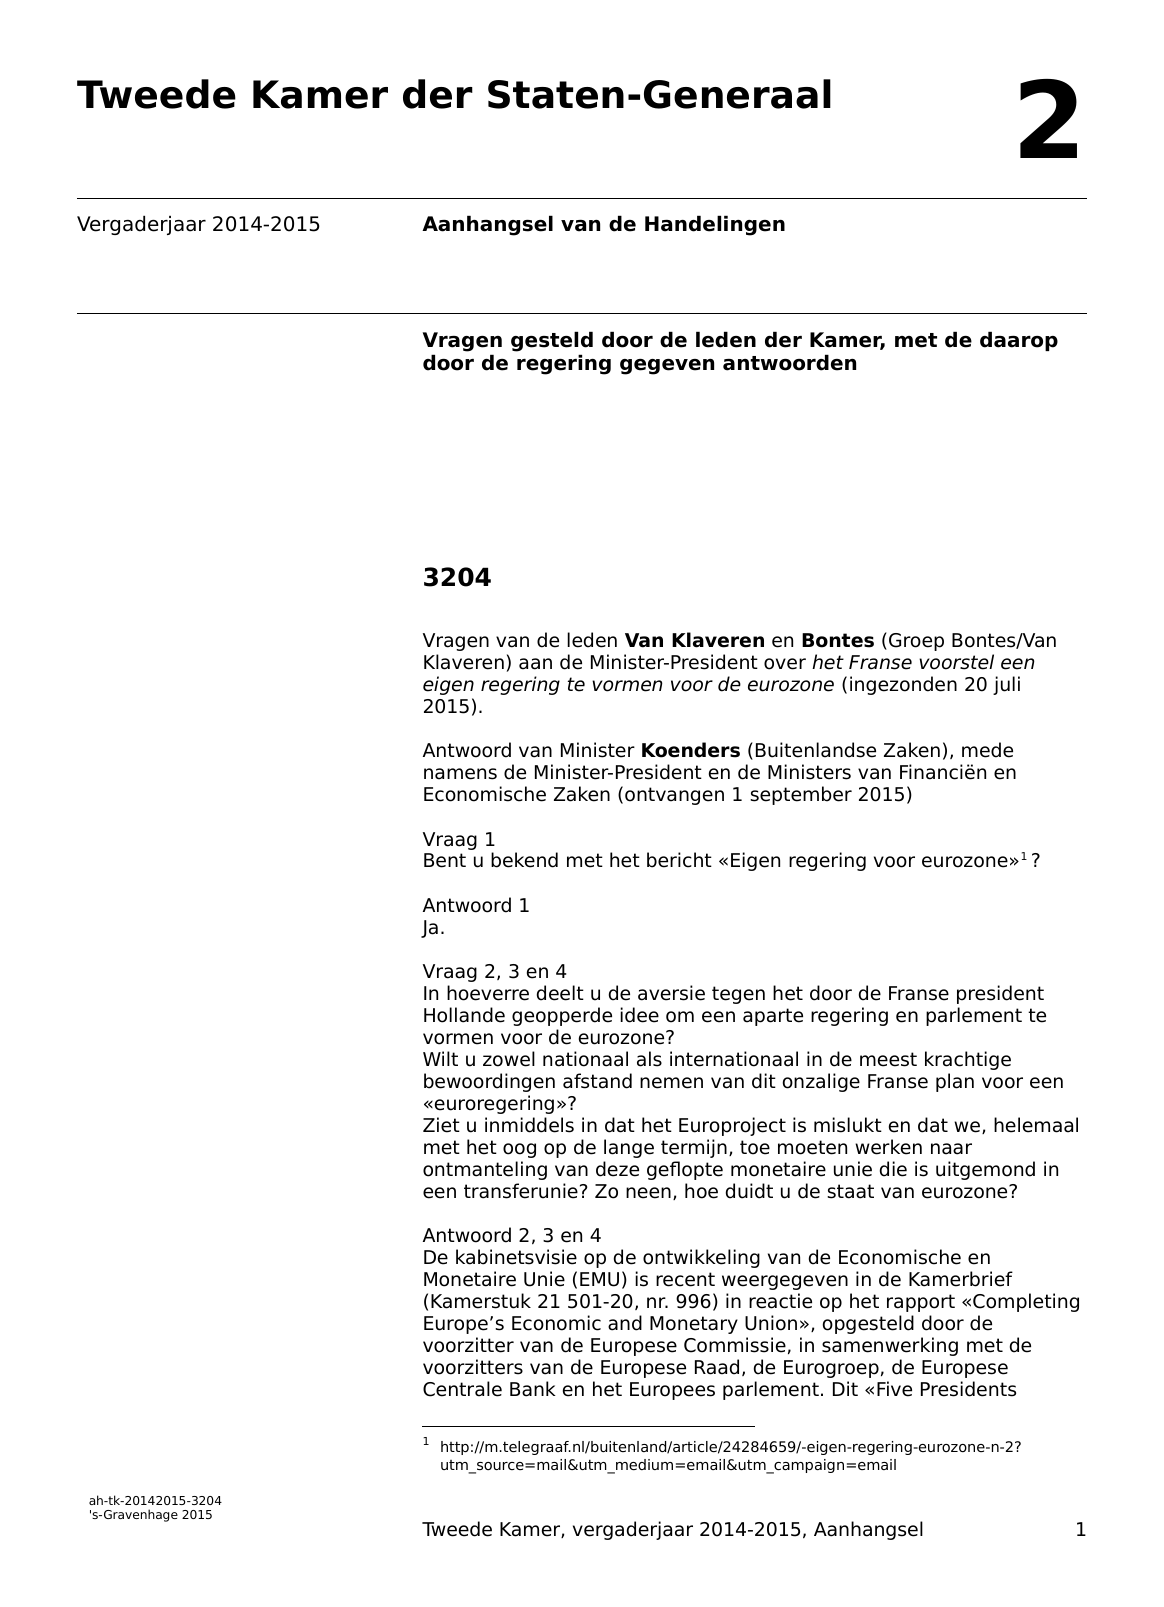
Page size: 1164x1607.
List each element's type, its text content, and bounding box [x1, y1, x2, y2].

text Vraag 2, 3 en 4 [422, 961, 1087, 983]
table_header 2 [886, 59, 1087, 198]
text ah-tk-20142015-3204 [88, 1494, 323, 1508]
table_header Tweede Kamer der Staten-Generaal [77, 59, 886, 198]
text 's-Gravenhage 2015 [88, 1508, 323, 1522]
text Ziet u inmiddels in dat het Europroject is mislukt en dat we, helemaal met het oog op de lange termijn, toe moeten werken naar ontmanteling van deze geflopte monetaire unie die is uitgemond in een transferunie? Zo neen, hoe duidt u de staat van eurozone? [422, 1114, 1087, 1202]
text Antwoord van Minister Koenders (Buitenlandse Zaken), mede namens de Minister-President en de Ministers van Financiën en Economische Zaken (ontvangen 1 september 2015) [422, 740, 1087, 806]
table_cell Aanhangsel van de Handelingen [422, 199, 1087, 313]
text Antwoord 1 [422, 894, 1087, 917]
text De kabinetsvisie op de ontwikkeling van de Economische en Monetaire Unie (EMU) is recent weergegeven in de Kamerbrief (Kamerstuk 21 501-20, nr. 996) in reactie op het rapport «Completing Europe’s Economic and Monetary Union», opgesteld door de voorzitter van de Europese Commissie, in samenwerking met de voorzitters van de Europese Raad, de Eurogroep, de Europese Centrale Bank en het Europees parlement. Dit «Five Presidents [422, 1247, 1087, 1401]
text Vraag 1 [422, 828, 1087, 850]
table_cell [77, 314, 422, 375]
table_cell Vragen gesteld door de leden der Kamer, met de daarop door de regering gegeven antwoorden [422, 314, 1087, 375]
text Ja. [422, 917, 1087, 938]
text Bent u bekend met het bericht «Eigen regering voor eurozone»? [422, 850, 1087, 872]
text Antwoord 2, 3 en 4 [422, 1225, 1087, 1247]
table_cell Vergaderjaar 2014-2015 [77, 199, 422, 313]
text Wilt u zowel nationaal als internationaal in de meest krachtige bewoordingen afstand nemen van dit onzalige Franse plan voor een «euroregering»? [422, 1049, 1087, 1114]
text Vragen van de leden Van Klaveren en Bontes (Groep Bontes/Van Klaveren) aan de Minister-President over het Franse voorstel een eigen regering te vormen voor de eurozone (ingezonden 20 juli 2015). [422, 630, 1087, 718]
text http://m.telegraaf.nl/buitenland/article/24284659/-eigen-regering-eurozone-n-2?utm_source=mail&utm_medium=email&utm_campaign=email [422, 1435, 1087, 1474]
text 3204 [422, 563, 1087, 592]
text In hoeverre deelt u de aversie tegen het door de Franse president Hollande geopperde idee om een aparte regering en parlement te vormen voor de eurozone? [422, 983, 1087, 1049]
